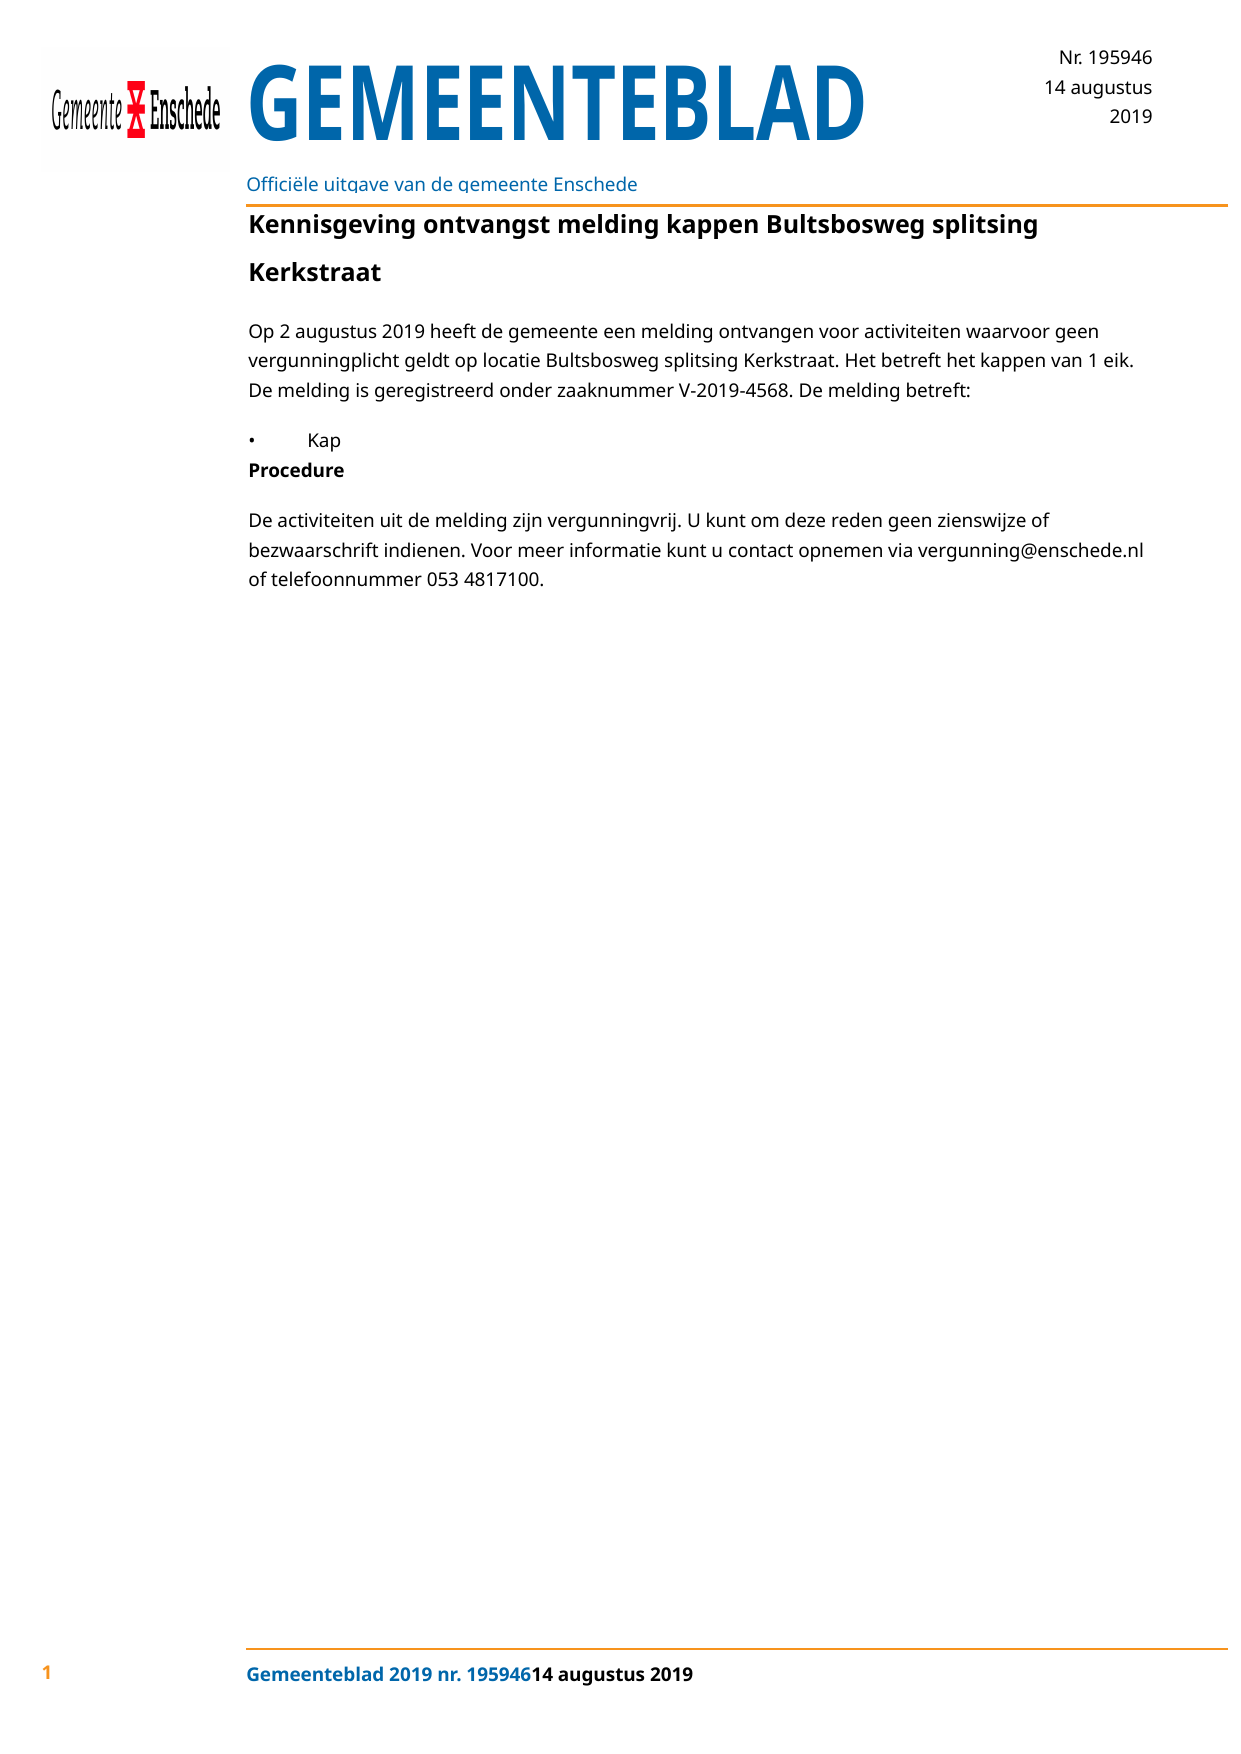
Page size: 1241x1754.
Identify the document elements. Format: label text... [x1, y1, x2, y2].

list Kap [248, 427, 1152, 453]
text Op 2 augustus 2019 heeft de gemeente een melding ontvangen voor activiteiten waarvoor geen vergunningplicht geldt op locatie Bultsbosweg splitsing Kerkstraat. Het betreft het kappen van 1 eik. De melding is geregistreerd onder zaaknummer V-2019-4568. De melding betreft: [248, 318, 1152, 403]
text De activiteiten uit de melding zijn vergunningvrij. U kunt om deze reden geen zienswijze of bezwaarschrift indienen. Voor meer informatie kunt u contact opnemen via vergunning@enschede.nl of telefoonnummer 053 4817100. [248, 507, 1152, 592]
picture [41, 47, 231, 172]
text Procedure [248, 457, 1152, 483]
text Kennisgeving ontvangst melding kappen Bultsbosweg splitsing Kerkstraat [248, 207, 1152, 288]
